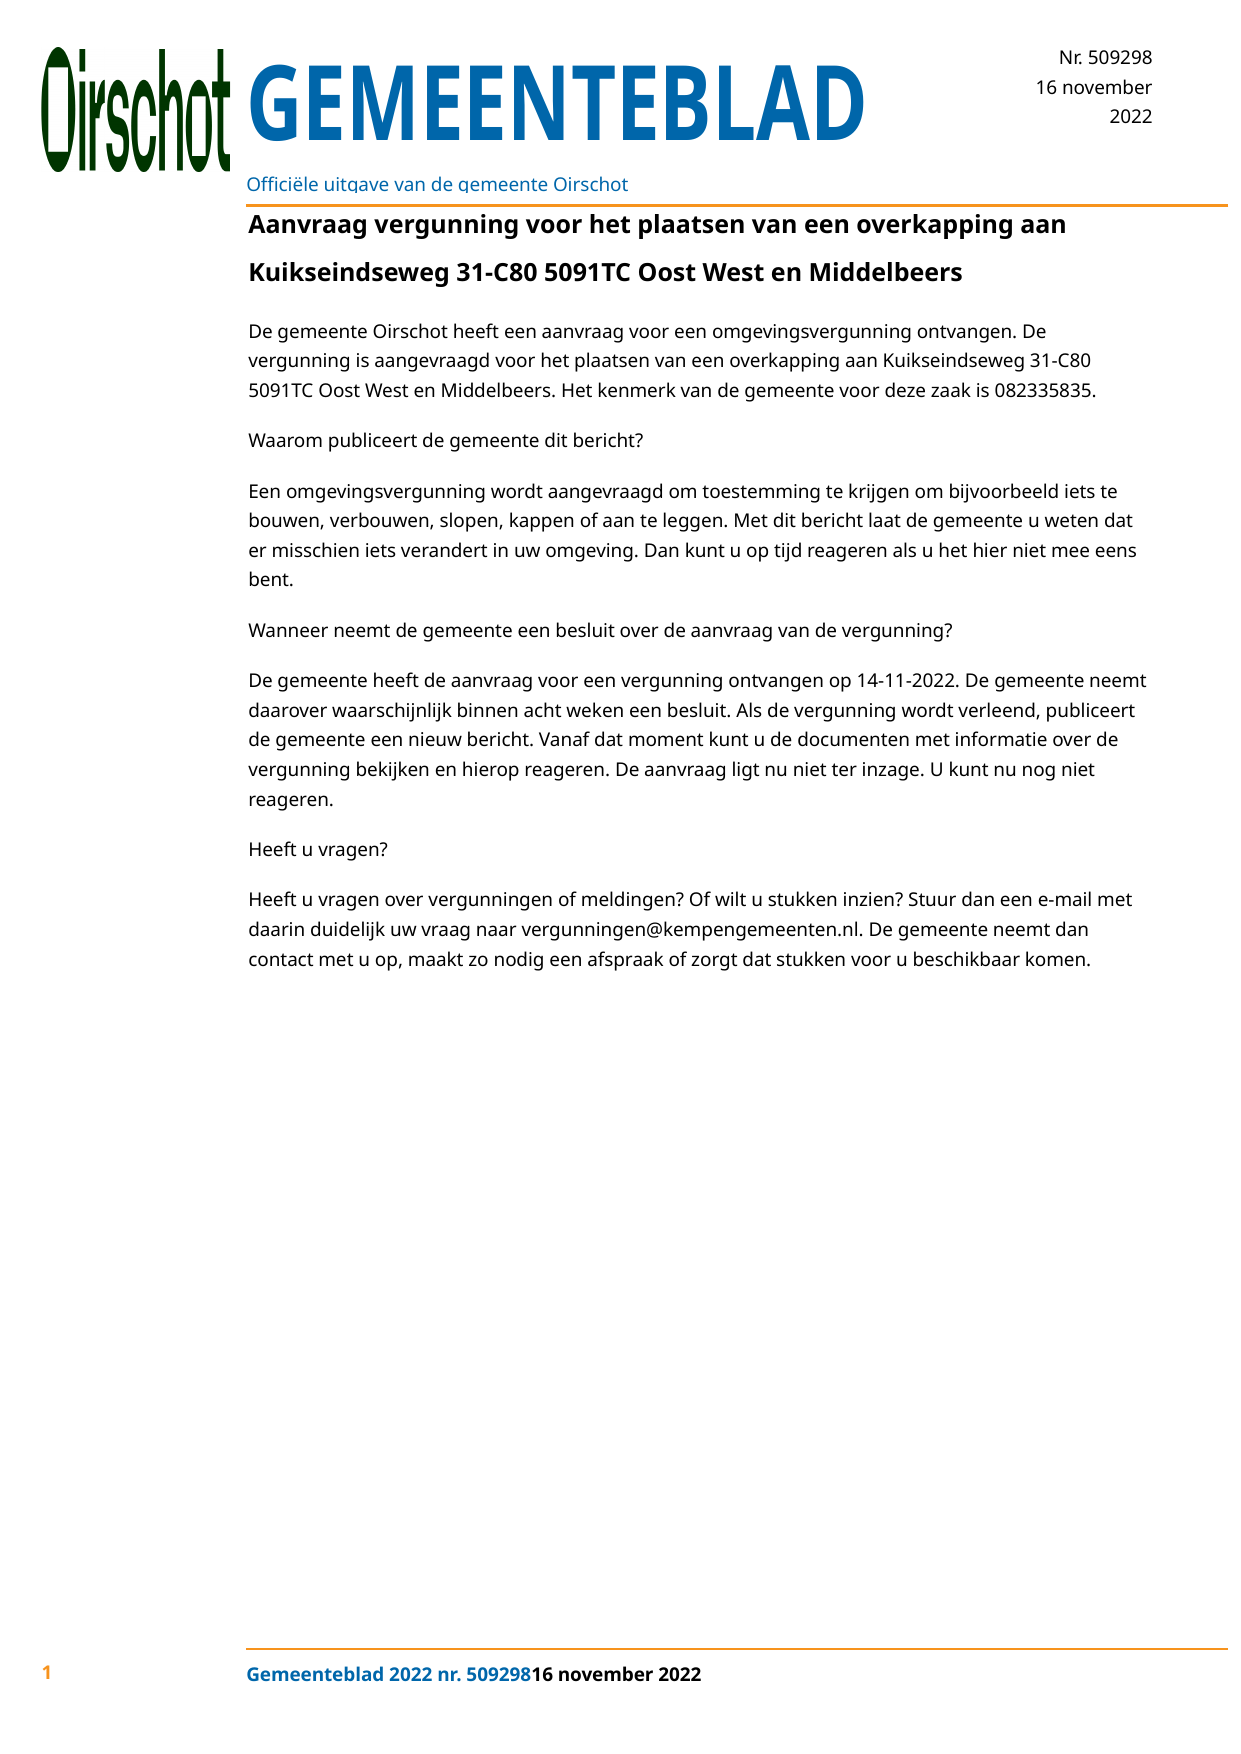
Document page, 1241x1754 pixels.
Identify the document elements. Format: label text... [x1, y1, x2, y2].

text De gemeente heeft de aanvraag voor een vergunning ontvangen op 14-11-2022. De gemeente neemt daarover waarschijnlijk binnen acht weken een besluit. Als de vergunning wordt verleend, publiceert de gemeente een nieuw bericht. Vanaf dat moment kunt u de documenten met informatie over de vergunning bekijken en hierop reageren. De aanvraag ligt nu niet ter inzage. U kunt nu nog niet reageren. [248, 667, 1152, 812]
text De gemeente Oirschot heeft een aanvraag voor een omgevingsvergunning ontvangen. De vergunning is aangevraagd voor het plaatsen van een overkapping aan Kuikseindseweg 31-C80 5091TC Oost West en Middelbeers. Het kenmerk van de gemeente voor deze zaak is 082335835. [248, 318, 1152, 403]
picture [41, 47, 231, 172]
text Een omgevingsvergunning wordt aangevraagd om toestemming te krijgen om bijvoorbeeld iets te bouwen, verbouwen, slopen, kappen of aan te leggen. Met dit bericht laat de gemeente u weten dat er misschien iets verandert in uw omgeving. Dan kunt u op tijd reageren als u het hier niet mee eens bent. [248, 478, 1152, 592]
text Heeft u vragen? [248, 836, 1152, 862]
text Heeft u vragen over vergunningen of meldingen? Of wilt u stukken inzien? Stuur dan een e-mail met daarin duidelijk uw vraag naar vergunningen@kempengemeenten.nl. De gemeente neemt dan contact met u op, maakt zo nodig een afspraak of zorgt dat stukken voor u beschikbaar komen. [248, 887, 1152, 972]
text Aanvraag vergunning voor het plaatsen van een overkapping aan Kuikseindseweg 31-C80 5091TC Oost West en Middelbeers [248, 207, 1152, 288]
text Waarom publiceert de gemeente dit bericht? [248, 427, 1152, 453]
text Wanneer neemt de gemeente een besluit over de aanvraag van de vergunning? [248, 617, 1152, 643]
